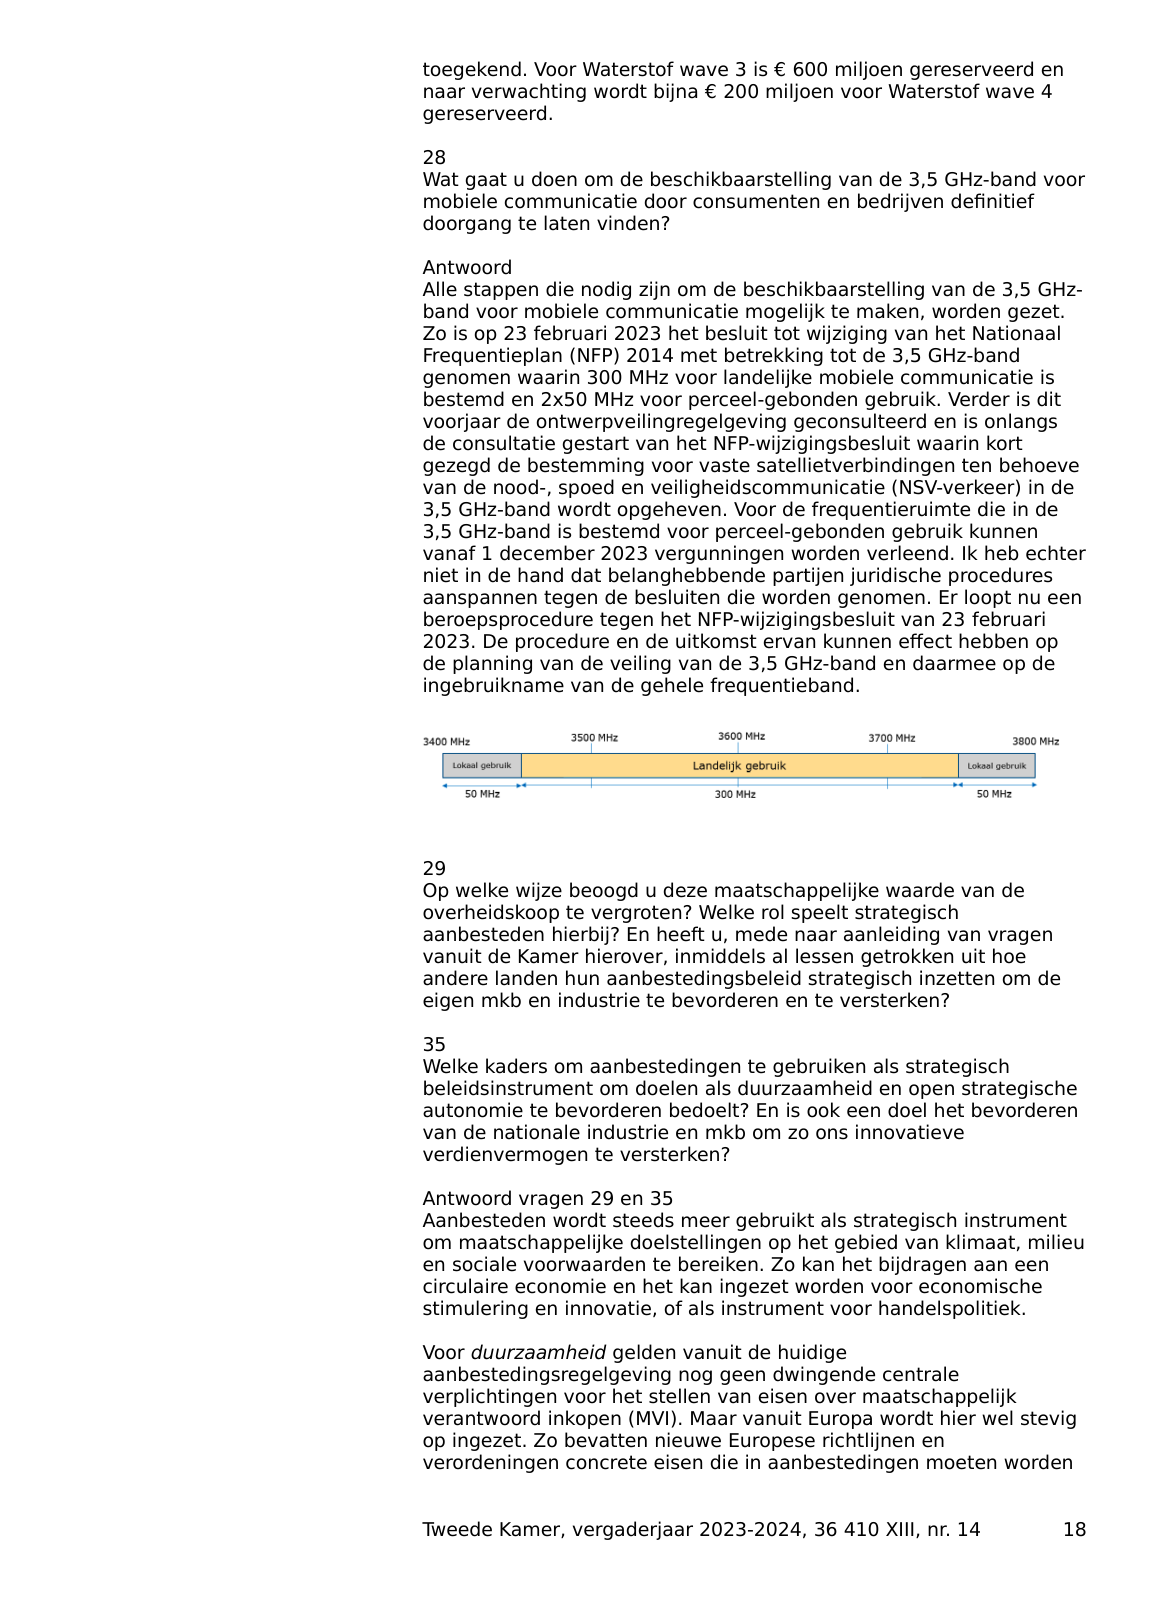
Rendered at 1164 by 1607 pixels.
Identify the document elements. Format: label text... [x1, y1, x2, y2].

text Alle stappen die nodig zijn om de beschikbaarstelling van de 3,5 GHz-band voor mobiele communicatie mogelijk te maken, worden gezet. Zo is op 23 februari 2023 het besluit tot wijziging van het Nationaal Frequentieplan (NFP) 2014 met betrekking tot de 3,5 GHz-band genomen waarin 300 MHz voor landelijke mobiele communicatie is bestemd en 2x50 MHz voor perceel-gebonden gebruik. Verder is dit voorjaar de ontwerpveilingregelgeving geconsulteerd en is onlangs de consultatie gestart van het NFP-wijzigingsbesluit waarin kort gezegd de bestemming voor vaste satellietverbindingen ten behoeve van de nood-, spoed en veiligheidscommunicatie (NSV-verkeer) in de 3,5 GHz-band wordt opgeheven. Voor de frequentieruimte die in de 3,5 GHz-band is bestemd voor perceel-gebonden gebruik kunnen vanaf 1 december 2023 vergunningen worden verleend. Ik heb echter niet in de hand dat belanghebbende partijen juridische procedures aanspannen tegen de besluiten die worden genomen. Er loopt nu een beroepsprocedure tegen het NFP-wijzigingsbesluit van 23 februari 2023. De procedure en de uitkomst ervan kunnen effect hebben op de planning van de veiling van de 3,5 GHz-band en daarmee op de ingebruikname van de gehele frequentieband. [422, 279, 1087, 697]
text 35 [422, 1034, 1087, 1056]
text Welke kaders om aanbestedingen te gebruiken als strategisch beleidsinstrument om doelen als duurzaamheid en open strategische autonomie te bevorderen bedoelt? En is ook een doel het bevorderen van de nationale industrie en mkb om zo ons innovatieve verdienvermogen te versterken? [422, 1056, 1087, 1166]
picture [422, 719, 1072, 814]
text 29 [422, 858, 1087, 880]
text Wat gaat u doen om de beschikbaarstelling van de 3,5 GHz-band voor mobiele communicatie door consumenten en bedrijven definitief doorgang te laten vinden? [422, 169, 1087, 235]
text Antwoord vragen 29 en 35 [422, 1188, 1087, 1210]
text Op welke wijze beoogd u deze maatschappelijke waarde van de overheidskoop te vergroten? Welke rol speelt strategisch aanbesteden hierbij? En heeft u, mede naar aanleiding van vragen vanuit de Kamer hierover, inmiddels al lessen getrokken uit hoe andere landen hun aanbestedingsbeleid strategisch inzetten om de eigen mkb en industrie te bevorderen en te versterken? [422, 880, 1087, 1012]
text Voor duurzaamheid gelden vanuit de huidige aanbestedingsregelgeving nog geen dwingende centrale verplichtingen voor het stellen van eisen over maatschappelijk verantwoord inkopen (MVI). Maar vanuit Europa wordt hier wel stevig op ingezet. Zo bevatten nieuwe Europese richtlijnen en verordeningen concrete eisen die in aanbestedingen moeten worden [422, 1342, 1087, 1474]
text toegekend. Voor Waterstof wave 3 is € 600 miljoen gereserveerd en naar verwachting wordt bijna € 200 miljoen voor Waterstof wave 4 gereserveerd. [422, 59, 1087, 125]
text 28 [422, 147, 1087, 169]
text Antwoord [422, 257, 1087, 279]
text Aanbesteden wordt steeds meer gebruikt als strategisch instrument om maatschappelijke doelstellingen op het gebied van klimaat, milieu en sociale voorwaarden te bereiken. Zo kan het bijdragen aan een circulaire economie en het kan ingezet worden voor economische stimulering en innovatie, of als instrument voor handelspolitiek. [422, 1210, 1087, 1320]
